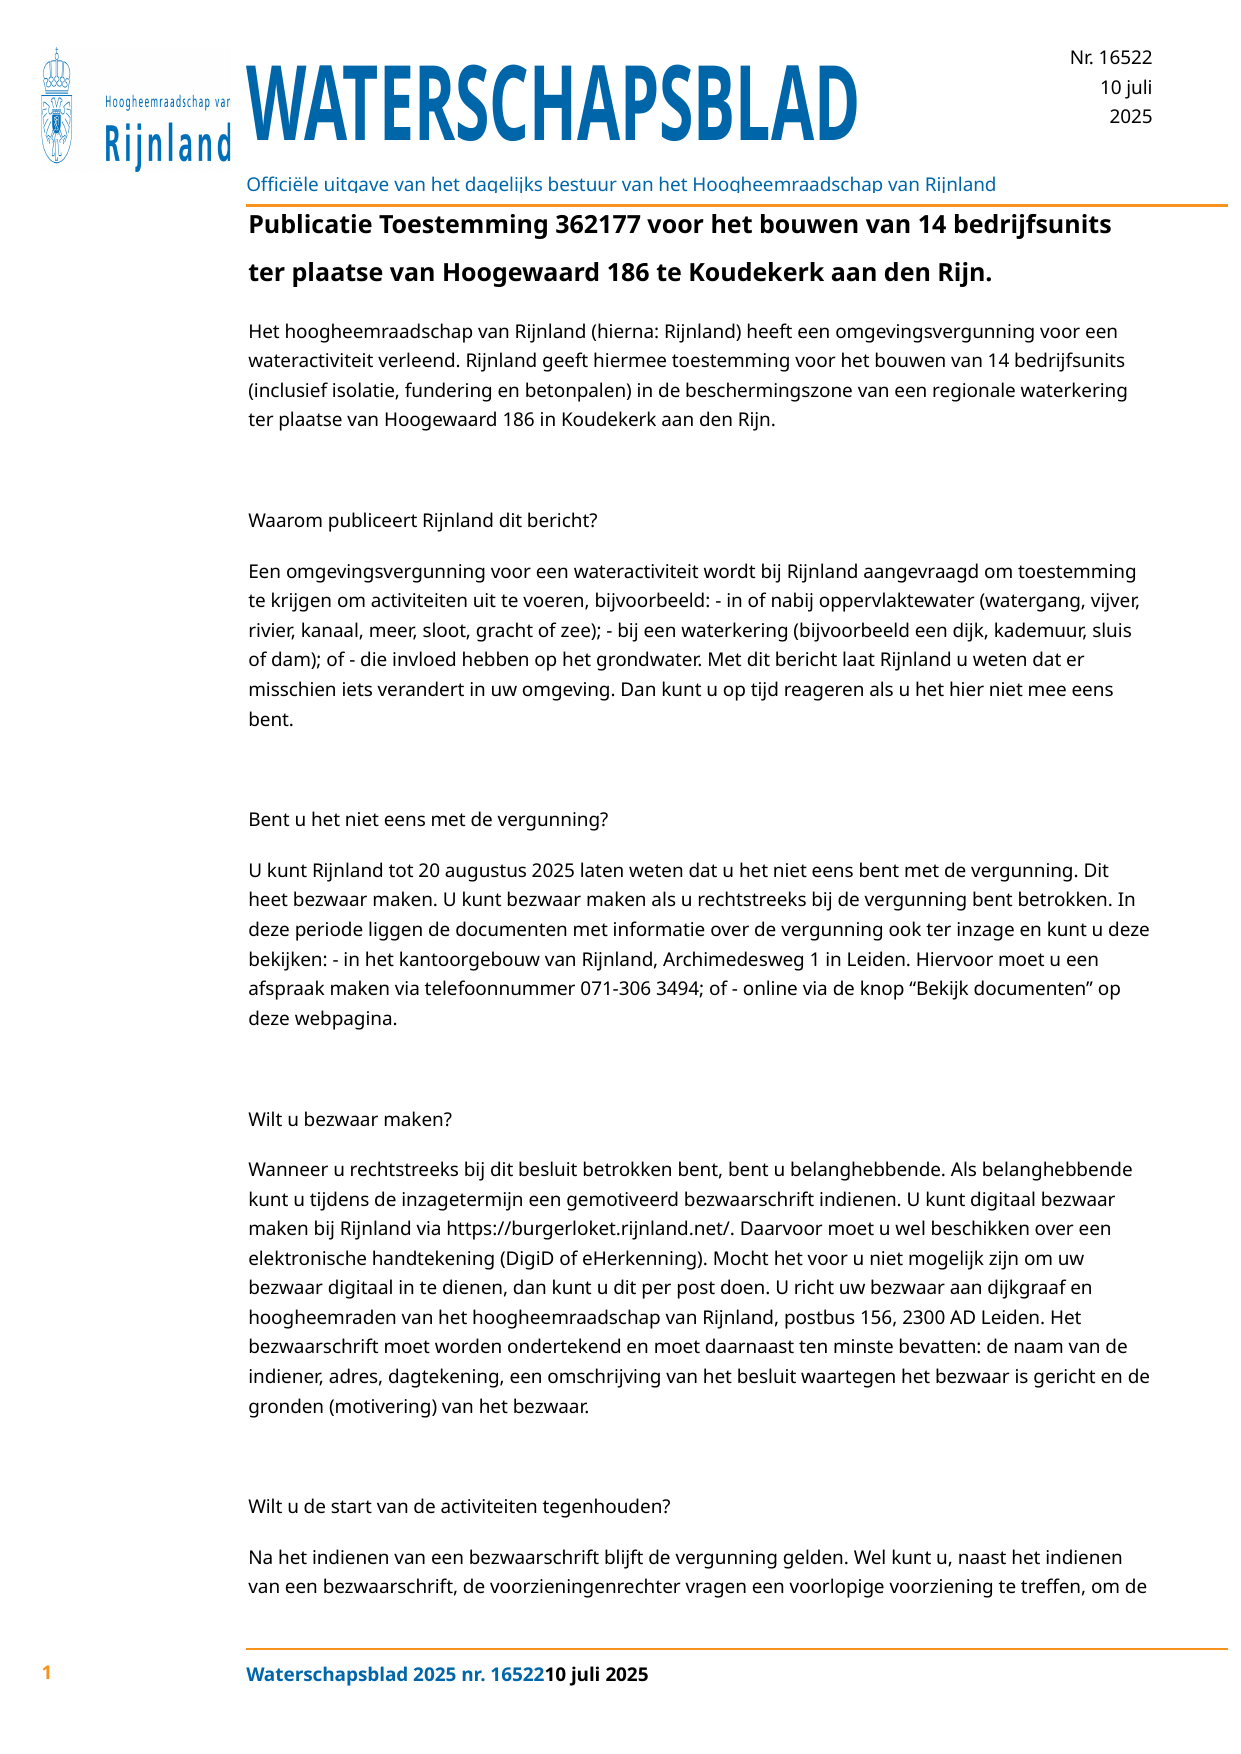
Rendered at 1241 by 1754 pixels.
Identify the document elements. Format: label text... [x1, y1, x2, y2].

text Publicatie Toestemming 362177 voor het bouwen van 14 bedrijfsunits ter plaatse van Hoogewaard 186 te Koudekerk aan den Rijn. [248, 207, 1152, 288]
text Een omgevingsvergunning voor een wateractiviteit wordt bij Rijnland aangevraagd om toestemming te krijgen om activiteiten uit te voeren, bijvoorbeeld: - in of nabij oppervlaktewater (watergang, vijver, rivier, kanaal, meer, sloot, gracht of zee); - bij een waterkering (bijvoorbeeld een dijk, kademuur, sluis of dam); of - die invloed hebben op het grondwater. Met dit bericht laat Rijnland u weten dat er misschien iets verandert in uw omgeving. Dan kunt u op tijd reageren als u het hier niet mee eens bent. [248, 558, 1152, 732]
text Wanneer u rechtstreeks bij dit besluit betrokken bent, bent u belanghebbende. Als belanghebbende kunt u tijdens de inzagetermijn een gemotiveerd bezwaarschrift indienen. U kunt digitaal bezwaar maken bij Rijnland via https://burgerloket.rijnland.net/. Daarvoor moet u wel beschikken over een elektronische handtekening (DigiD of eHerkenning). Mocht het voor u niet mogelijk zijn om uw bezwaar digitaal in te dienen, dan kunt u dit per post doen. U richt uw bezwaar aan dijkgraaf en hoogheemraden van het hoogheemraadschap van Rijnland, postbus 156, 2300 AD Leiden. Het bezwaarschrift moet worden ondertekend en moet daarnaast ten minste bevatten: de naam van de indiener, adres, dagtekening, een omschrijving van het besluit waartegen het bezwaar is gericht en de gronden (motivering) van het bezwaar. [248, 1156, 1152, 1419]
text U kunt Rijnland tot 20 augustus 2025 laten weten dat u het niet eens bent met de vergunning. Dit heet bezwaar maken. U kunt bezwaar maken als u rechtstreeks bij de vergunning bent betrokken. In deze periode liggen de documenten met informatie over de vergunning ook ter inzage en kunt u deze bekijken: - in het kantoorgebouw van Rijnland, Archimedesweg 1 in Leiden. Hiervoor moet u een afspraak maken via telefoonnummer 071-306 3494; of - online via de knop “Bekijk documenten” op deze webpagina. [248, 857, 1152, 1031]
text Na het indienen van een bezwaarschrift blijft de vergunning gelden. Wel kunt u, naast het indienen van een bezwaarschrift, de voorzieningenrechter vragen een voorlopige voorziening te treffen, om de [248, 1544, 1152, 1599]
text Wilt u de start van de activiteiten tegenhouden? [248, 1494, 1152, 1519]
text Het hoogheemraadschap van Rijnland (hierna: Rijnland) heeft een omgevingsvergunning voor een wateractiviteit verleend. Rijnland geeft hiermee toestemming voor het bouwen van 14 bedrijfsunits (inclusief isolatie, fundering en betonpalen) in de beschermingszone van een regionale waterkering ter plaatse van Hoogewaard 186 in Koudekerk aan den Rijn. [248, 318, 1152, 432]
text Wilt u bezwaar maken? [248, 1106, 1152, 1132]
text Bent u het niet eens met de vergunning? [248, 807, 1152, 832]
text Waarom publiceert Rijnland dit bericht? [248, 507, 1152, 533]
picture [41, 47, 231, 172]
